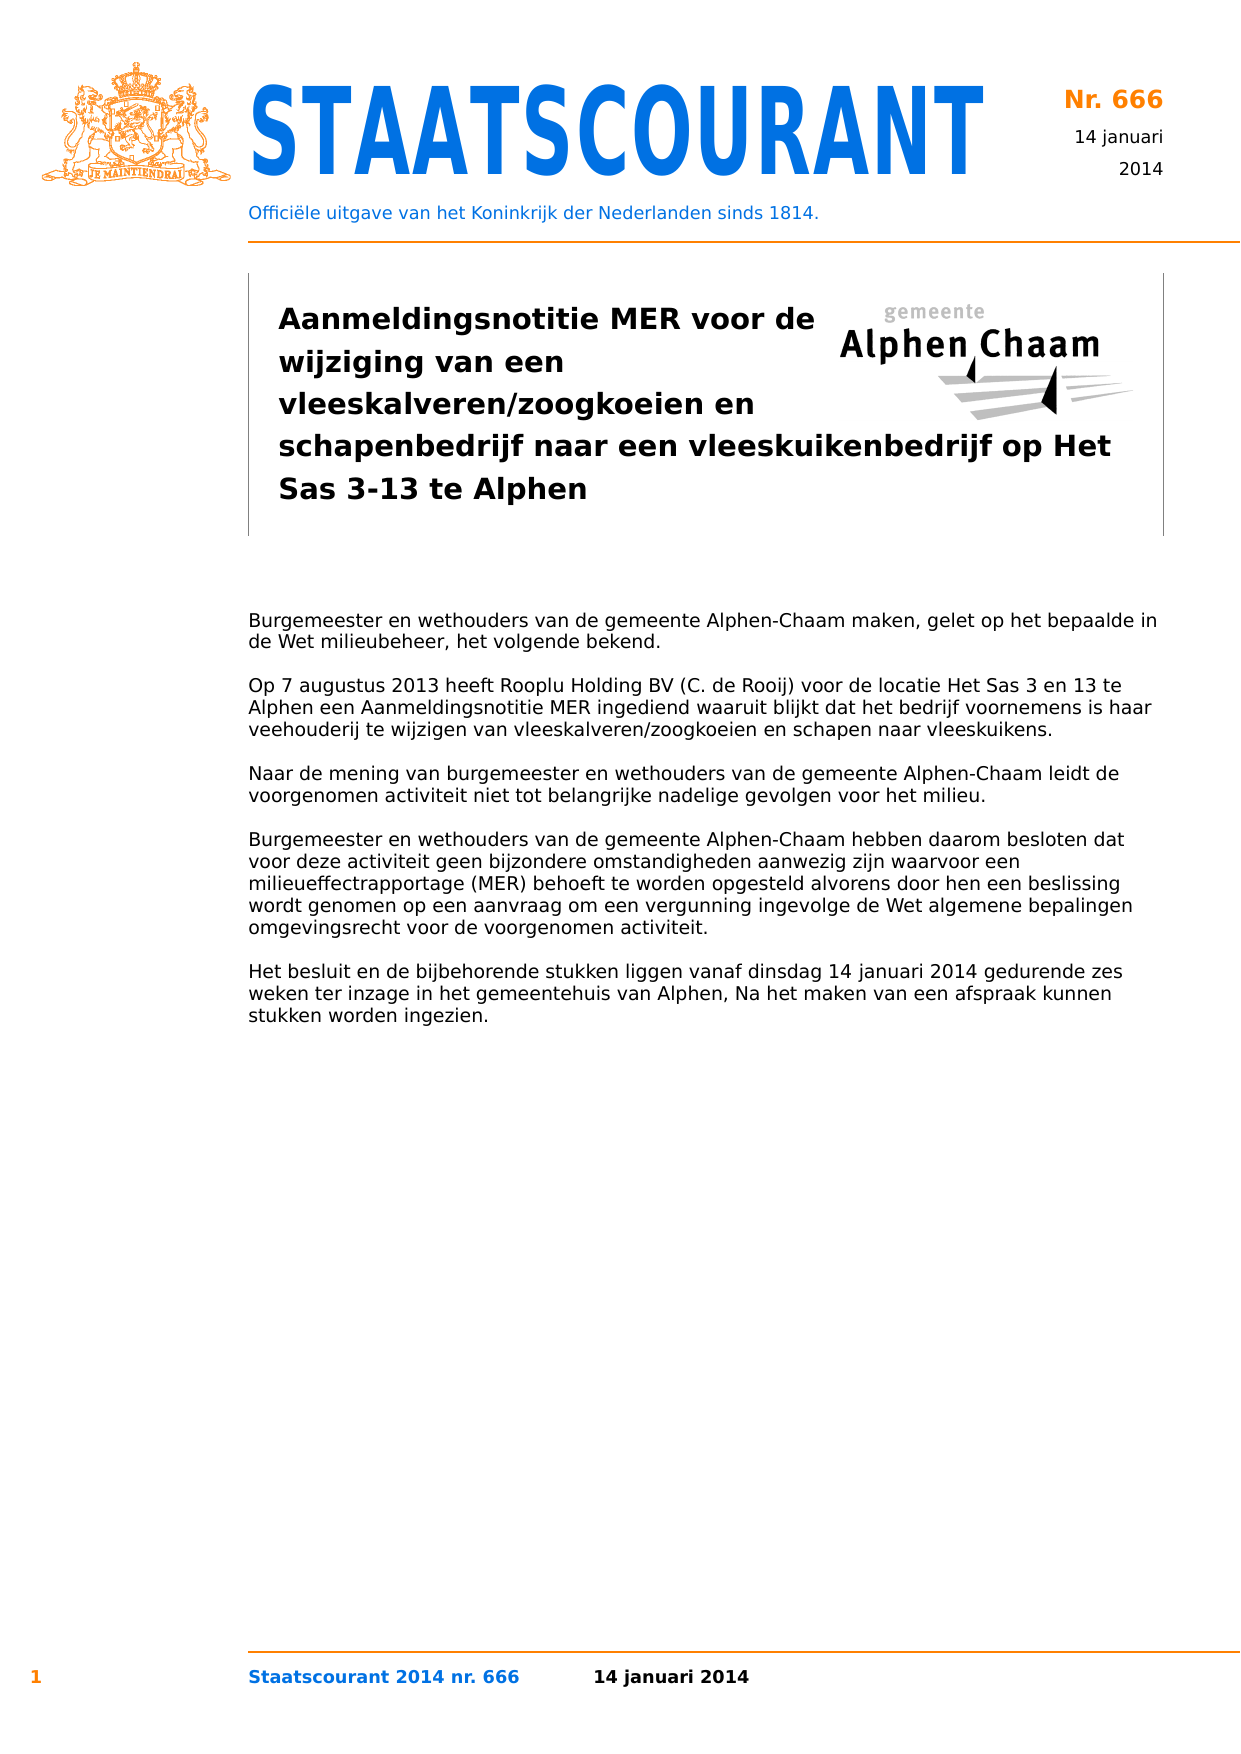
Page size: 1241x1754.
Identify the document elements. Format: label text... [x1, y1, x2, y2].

text Op 7 augustus 2013 heeft Rooplu Holding BV (C. de Rooij) voor de locatie Het Sas 3 en 13 te Alphen een Aanmeldingsnotitie MER ingediend waaruit blijkt dat het bedrijf voornemens is haar veehouderij te wijzigen van vleeskalveren/zoogkoeien en schapen naar vleeskuikens. [248, 675, 1163, 741]
picture [838, 302, 1134, 421]
text Burgemeester en wethouders van de gemeente Alphen-Chaam maken, gelet op het bepaalde in de Wet milieubeheer, het volgende bekend. [248, 609, 1163, 653]
subtitle Aanmeldingsnotitie MER voor de wijziging van een vleeskalveren/zoogkoeien en schapenbedrijf naar een vleeskuikenbedrijf op Het Sas 3-13 te Alphen [249, 273, 1163, 536]
text Het besluit en de bijbehorende stukken liggen vanaf dinsdag 14 januari 2014 gedurende zes weken ter inzage in het gemeentehuis van Alphen, Na het maken van een afspraak kunnen stukken worden ingezien. [248, 961, 1163, 1027]
text Burgemeester en wethouders van de gemeente Alphen-Chaam hebben daarom besloten dat voor deze activiteit geen bijzondere omstandigheden aanwezig zijn waarvoor een milieueffectrapportage (MER) behoeft te worden opgesteld alvorens door hen een beslissing wordt genomen op een aanvraag om een vergunning ingevolge de Wet algemene bepalingen omgevingsrecht voor de voorgenomen activiteit. [248, 829, 1163, 939]
table_cell Officiële uitgave van het Koninkrijk der Nederlanden sinds 1814. [248, 203, 1240, 241]
picture [41, 62, 231, 186]
text Naar de mening van burgemeester en wethouders van de gemeente Alphen-Chaam leidt de voorgenomen activiteit niet tot belangrijke nadelige gevolgen voor het milieu. [248, 763, 1163, 807]
table_cell 2014 [998, 153, 1240, 203]
table_cell 14 januari [998, 121, 1240, 153]
table_header STAATSCOURANT [248, 62, 998, 203]
table_header [25, 62, 248, 241]
table_header Nr. 666 [998, 62, 1240, 121]
